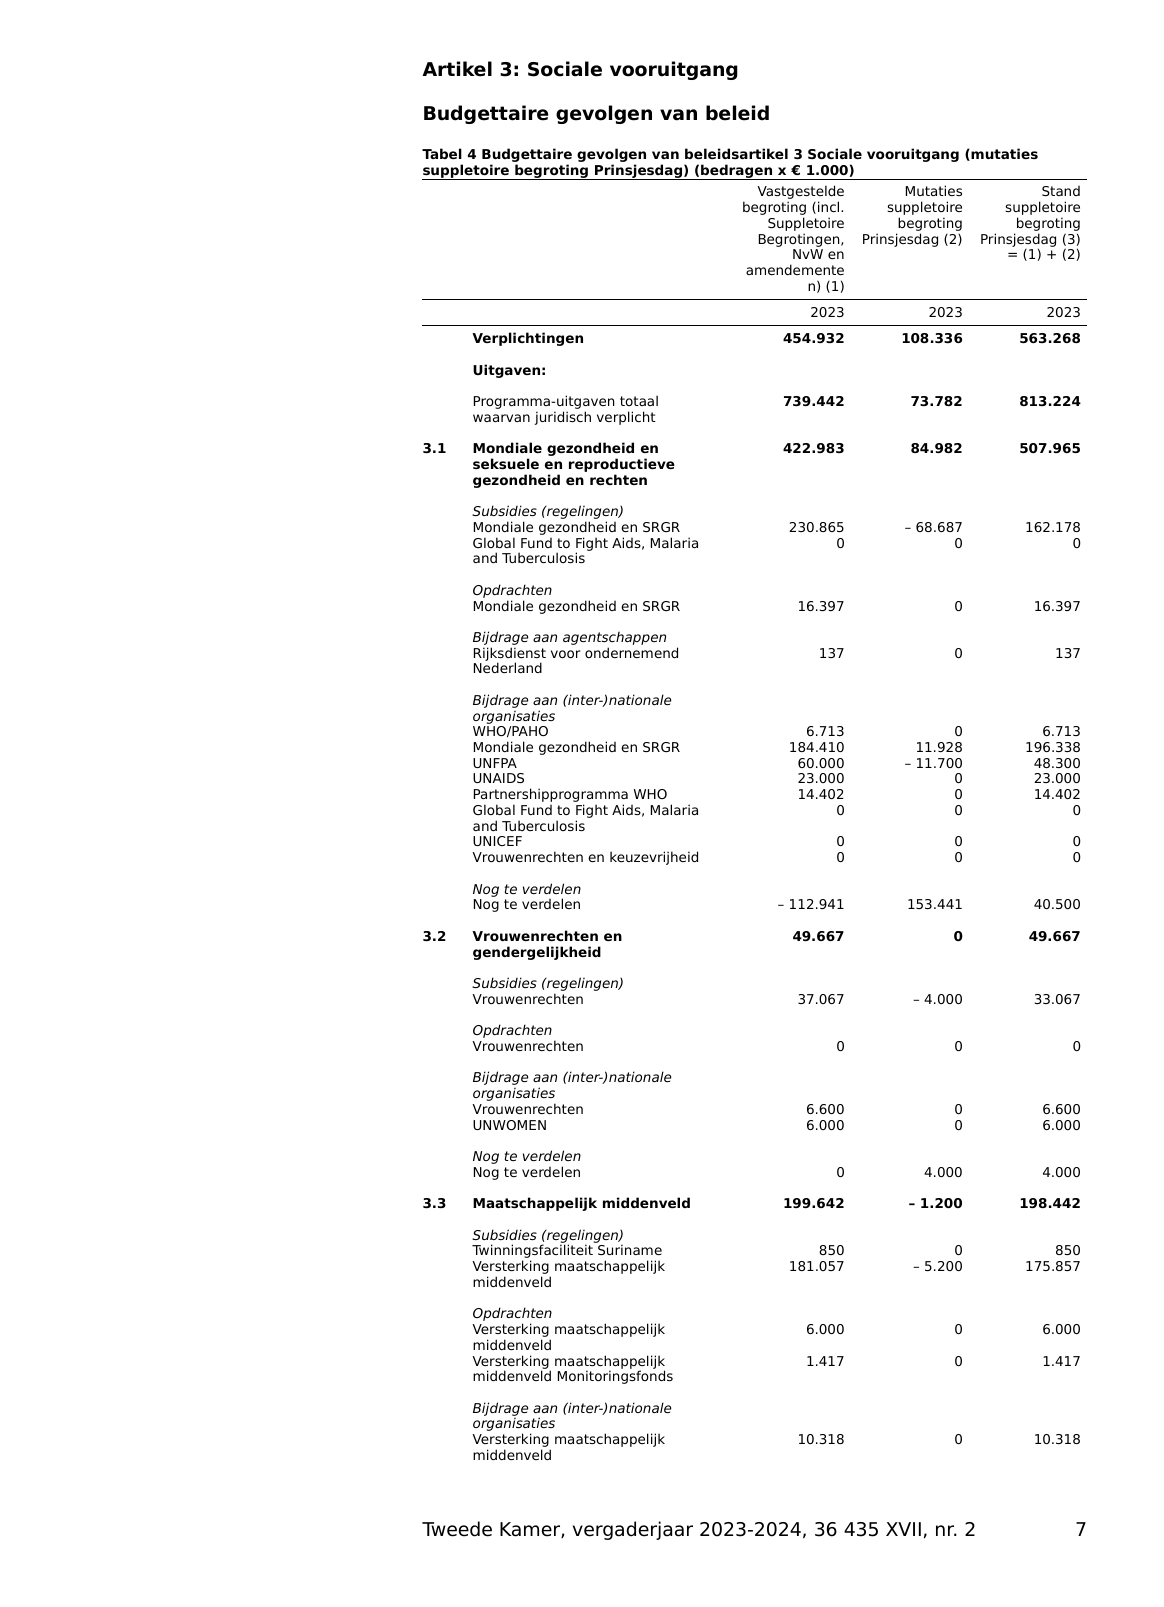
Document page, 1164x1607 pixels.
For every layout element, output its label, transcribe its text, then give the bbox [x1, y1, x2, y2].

table_cell [422, 850, 467, 866]
table_cell [732, 425, 850, 441]
table_cell [422, 504, 467, 520]
table_cell [422, 881, 467, 897]
table_cell [422, 363, 467, 378]
table_cell [467, 300, 732, 325]
table_cell [969, 410, 1087, 425]
table_cell [467, 1385, 732, 1401]
table_cell Versterking maatschappelijk middenveld Monitoringsfonds [467, 1353, 732, 1385]
table_cell 0 [850, 1432, 968, 1463]
table_cell 6.600 [969, 1102, 1087, 1117]
table_cell waarvan juridisch verplicht [467, 410, 732, 425]
table_cell [850, 347, 968, 362]
table_cell [850, 913, 968, 929]
table_cell [732, 1228, 850, 1243]
table_cell Bijdrage aan (inter-)nationale organisaties [467, 1401, 732, 1432]
table_cell [732, 1133, 850, 1149]
table_cell 10.318 [732, 1432, 850, 1463]
table_cell 84.982 [850, 441, 968, 488]
table_cell [422, 394, 467, 409]
table_cell [969, 488, 1087, 504]
table_cell 230.865 [732, 520, 850, 535]
table_cell [422, 1118, 467, 1133]
table_cell [969, 1007, 1087, 1023]
subtitle Budgettaire gevolgen van beleid [422, 103, 1087, 125]
table_cell [732, 614, 850, 630]
table_cell [850, 378, 968, 394]
table_cell [422, 960, 467, 976]
table_cell Mondiale gezondheid en SRGR [467, 598, 732, 614]
table_cell [422, 378, 467, 394]
table_cell [422, 897, 467, 913]
table_cell 23.000 [969, 771, 1087, 787]
table_cell [732, 693, 850, 724]
table_cell [850, 363, 968, 378]
table_cell 0 [850, 787, 968, 803]
table_cell [467, 1133, 732, 1149]
table_cell [850, 488, 968, 504]
table_cell UNAIDS [467, 771, 732, 787]
table_cell WHO/PAHO [467, 724, 732, 740]
table_cell [422, 771, 467, 787]
table_cell 0 [969, 1039, 1087, 1054]
table_cell [850, 1007, 968, 1023]
table_cell [850, 1070, 968, 1102]
table_cell [969, 976, 1087, 992]
table_cell Nog te verdelen [467, 1149, 732, 1164]
table_cell 2023 [969, 300, 1087, 325]
table_cell [969, 614, 1087, 630]
table_cell 37.067 [732, 992, 850, 1007]
table_cell 850 [732, 1243, 850, 1259]
table_cell [422, 1353, 467, 1385]
table_cell [969, 1290, 1087, 1306]
table_cell [969, 1180, 1087, 1196]
table_cell Nog te verdelen [467, 897, 732, 913]
table_cell [732, 504, 850, 520]
table_cell Opdrachten [467, 1306, 732, 1322]
table_cell [467, 347, 732, 362]
table_cell 0 [850, 1118, 968, 1133]
table_cell 813.224 [969, 394, 1087, 409]
table_cell 153.441 [850, 897, 968, 913]
table_cell Rijksdienst voor ondernemend Nederland [467, 646, 732, 677]
table_cell Mondiale gezondheid en seksuele en reproductieve gezondheid en rechten [467, 441, 732, 488]
table_cell [850, 1055, 968, 1070]
table_cell [969, 363, 1087, 378]
table_cell [467, 567, 732, 583]
table_cell [732, 1401, 850, 1432]
table_cell 0 [732, 535, 850, 567]
table_cell [850, 881, 968, 897]
table_cell Mutaties suppletoire begroting Prinsjesdag (2) [850, 180, 968, 299]
table_cell – 68.687 [850, 520, 968, 535]
table_cell 40.500 [969, 897, 1087, 913]
table_cell [969, 583, 1087, 598]
table_cell [422, 740, 467, 756]
table_cell [850, 1133, 968, 1149]
table_cell Subsidies (regelingen) [467, 504, 732, 520]
table_cell [850, 583, 968, 598]
table_cell Uitgaven: [467, 363, 732, 378]
table_cell [422, 1149, 467, 1164]
table_cell [467, 614, 732, 630]
table_cell 11.928 [850, 740, 968, 756]
table_cell [850, 1149, 968, 1164]
table_cell [969, 866, 1087, 881]
table_cell [969, 1133, 1087, 1149]
table_cell 6.000 [969, 1118, 1087, 1133]
table_cell 198.442 [969, 1196, 1087, 1212]
table_cell 850 [969, 1243, 1087, 1259]
table_cell Programma-uitgaven totaal [467, 394, 732, 409]
table_cell 6.000 [732, 1322, 850, 1353]
table_cell 0 [850, 771, 968, 787]
table_cell 60.000 [732, 756, 850, 771]
table_cell 73.782 [850, 394, 968, 409]
table_cell 4.000 [850, 1165, 968, 1180]
table_cell [969, 1070, 1087, 1102]
table_cell [850, 504, 968, 520]
table_cell [422, 976, 467, 992]
table_cell [467, 1055, 732, 1070]
table_cell 3.3 [422, 1196, 467, 1212]
table_cell 137 [732, 646, 850, 677]
table_cell 0 [850, 1243, 968, 1259]
table_cell Bijdrage aan agentschappen [467, 630, 732, 646]
table_cell [467, 1180, 732, 1196]
table_cell [422, 1180, 467, 1196]
table_cell [422, 180, 467, 299]
table_cell [422, 1290, 467, 1306]
table_cell 4.000 [969, 1165, 1087, 1180]
table_cell [422, 1322, 467, 1353]
table_cell [850, 677, 968, 693]
table_cell 6.600 [732, 1102, 850, 1117]
table_cell [422, 677, 467, 693]
table_cell [969, 630, 1087, 646]
table_cell [732, 1306, 850, 1322]
table_cell [732, 960, 850, 976]
table_cell [422, 567, 467, 583]
table_cell [422, 410, 467, 425]
table_cell [467, 425, 732, 441]
table_cell [422, 1007, 467, 1023]
table_cell Verplichtingen [467, 326, 732, 347]
table_cell 454.932 [732, 326, 850, 347]
table_cell [969, 1212, 1087, 1227]
table_cell [732, 1070, 850, 1102]
table_cell [732, 378, 850, 394]
table_cell 0 [969, 535, 1087, 567]
table_cell 10.318 [969, 1432, 1087, 1463]
table_cell Nog te verdelen [467, 881, 732, 897]
table_cell 16.397 [732, 598, 850, 614]
table_cell 6.713 [969, 724, 1087, 740]
table_cell [422, 1023, 467, 1039]
table_cell [422, 913, 467, 929]
table_cell [850, 693, 968, 724]
table_cell [850, 1401, 968, 1432]
table_cell [969, 504, 1087, 520]
table_cell – 5.200 [850, 1259, 968, 1290]
table_cell Vrouwenrechten en gendergelijkheid [467, 929, 732, 960]
table_cell 199.642 [732, 1196, 850, 1212]
table_cell 0 [732, 1039, 850, 1054]
table_cell – 11.700 [850, 756, 968, 771]
table_cell 14.402 [732, 787, 850, 803]
table_cell Partnershipprogramma WHO [467, 787, 732, 803]
table_cell 1.417 [969, 1353, 1087, 1385]
table_cell 0 [850, 929, 968, 960]
table_cell 0 [850, 1353, 968, 1385]
table_cell [969, 1385, 1087, 1401]
table_cell [422, 300, 467, 325]
table_cell [732, 488, 850, 504]
table_cell Vrouwenrechten [467, 1039, 732, 1054]
table_cell [969, 913, 1087, 929]
table_cell [422, 724, 467, 740]
table_cell [850, 1212, 968, 1227]
table_cell 175.857 [969, 1259, 1087, 1290]
table_cell [422, 1243, 467, 1259]
table_cell – 4.000 [850, 992, 968, 1007]
table_cell [732, 630, 850, 646]
table_cell UNFPA [467, 756, 732, 771]
table_cell 0 [969, 850, 1087, 866]
table_cell UNICEF [467, 834, 732, 850]
table_cell Maatschappelijk middenveld [467, 1196, 732, 1212]
table_cell [422, 1055, 467, 1070]
table_cell 0 [850, 646, 968, 677]
table_cell Opdrachten [467, 1023, 732, 1039]
table_cell Subsidies (regelingen) [467, 976, 732, 992]
table_cell [422, 646, 467, 677]
table_cell [422, 347, 467, 362]
table_cell 23.000 [732, 771, 850, 787]
table_cell [969, 881, 1087, 897]
table_cell [422, 1432, 467, 1463]
table_cell [969, 1023, 1087, 1039]
table_cell [422, 992, 467, 1007]
table_cell Bijdrage aan (inter-)nationale organisaties [467, 1070, 732, 1102]
table_cell [422, 803, 467, 834]
table_cell [422, 756, 467, 771]
table_cell [850, 410, 968, 425]
table_cell [422, 693, 467, 724]
table_cell [732, 677, 850, 693]
table_cell [732, 410, 850, 425]
table_cell [850, 1290, 968, 1306]
table_cell [732, 1149, 850, 1164]
table_cell [850, 1306, 968, 1322]
table_cell [969, 1306, 1087, 1322]
table_cell [850, 1180, 968, 1196]
table_cell [422, 1039, 467, 1054]
table_cell [732, 347, 850, 362]
table_cell Versterking maatschappelijk middenveld [467, 1322, 732, 1353]
table_cell [850, 976, 968, 992]
table_cell 6.000 [732, 1118, 850, 1133]
table_cell 0 [969, 834, 1087, 850]
table_cell [850, 567, 968, 583]
table_cell [422, 583, 467, 598]
table_cell [422, 425, 467, 441]
table_cell 0 [850, 850, 968, 866]
table_cell [422, 866, 467, 881]
subtitle Artikel 3: Sociale vooruitgang [422, 59, 1087, 81]
table_cell 49.667 [732, 929, 850, 960]
table_cell [422, 1212, 467, 1227]
table_cell 422.983 [732, 441, 850, 488]
table_cell 3.1 [422, 441, 467, 488]
table_cell [422, 1259, 467, 1290]
table_cell Vastgestelde begroting (incl. Suppletoire Begrotingen, NvW en amendementen) (1) [732, 180, 850, 299]
table_cell [732, 1180, 850, 1196]
table_cell 2023 [850, 300, 968, 325]
table_cell [732, 1055, 850, 1070]
table_cell [850, 866, 968, 881]
table_cell [732, 866, 850, 881]
table_cell 0 [850, 724, 968, 740]
table_cell – 1.200 [850, 1196, 968, 1212]
table_cell [422, 1165, 467, 1180]
table_cell Global Fund to Fight Aids, Malaria and Tuberculosis [467, 535, 732, 567]
table_cell 0 [732, 834, 850, 850]
table_cell [969, 1401, 1087, 1432]
table_cell [422, 535, 467, 567]
table_cell [422, 326, 467, 347]
table_cell [732, 881, 850, 897]
table_cell 14.402 [969, 787, 1087, 803]
table_cell [850, 1023, 968, 1039]
table_cell 137 [969, 646, 1087, 677]
table_cell 196.338 [969, 740, 1087, 756]
table_cell [422, 1102, 467, 1117]
table_cell [467, 378, 732, 394]
table_cell [732, 1023, 850, 1039]
table_cell [467, 1290, 732, 1306]
table_cell 181.057 [732, 1259, 850, 1290]
table_cell Bijdrage aan (inter-)nationale organisaties [467, 693, 732, 724]
table_cell [422, 488, 467, 504]
table_cell [732, 363, 850, 378]
table_cell Twinningsfaciliteit Suriname [467, 1243, 732, 1259]
table_cell 162.178 [969, 520, 1087, 535]
table_cell Nog te verdelen [467, 1165, 732, 1180]
table_cell [422, 1070, 467, 1102]
table_cell 0 [850, 1102, 968, 1117]
table_cell Global Fund to Fight Aids, Malaria and Tuberculosis [467, 803, 732, 834]
table_cell 0 [850, 535, 968, 567]
table_cell [732, 1212, 850, 1227]
table_cell [422, 630, 467, 646]
table_cell [969, 693, 1087, 724]
table_cell [850, 614, 968, 630]
table_cell [732, 583, 850, 598]
table_cell [422, 787, 467, 803]
table_cell [969, 567, 1087, 583]
table_cell [732, 976, 850, 992]
table_cell 6.000 [969, 1322, 1087, 1353]
table_cell [969, 960, 1087, 976]
table_cell [422, 1228, 467, 1243]
table_cell 563.268 [969, 326, 1087, 347]
table_cell Mondiale gezondheid en SRGR [467, 520, 732, 535]
table_cell 0 [850, 834, 968, 850]
table_cell 108.336 [850, 326, 968, 347]
table_cell [467, 488, 732, 504]
table_cell [850, 960, 968, 976]
table_cell [732, 1385, 850, 1401]
table_cell 184.410 [732, 740, 850, 756]
table_cell Mondiale gezondheid en SRGR [467, 740, 732, 756]
table_cell 16.397 [969, 598, 1087, 614]
table_cell Vrouwenrechten en keuzevrijheid [467, 850, 732, 866]
table_cell 2023 [732, 300, 850, 325]
table_cell [850, 630, 968, 646]
table_cell [969, 1149, 1087, 1164]
table_cell [422, 1133, 467, 1149]
table_cell [969, 425, 1087, 441]
table_cell [467, 913, 732, 929]
table_cell UNWOMEN [467, 1118, 732, 1133]
table_cell 48.300 [969, 756, 1087, 771]
table_header Tabel 4 Budgettaire gevolgen van beleidsartikel 3 Sociale vooruitgang (mutaties suppletoire begroting Prinsjesdag) (bedragen x € 1.000) [422, 147, 1087, 178]
table_cell [467, 677, 732, 693]
table_cell 3.2 [422, 929, 467, 960]
table_cell Opdrachten [467, 583, 732, 598]
table_cell 0 [969, 803, 1087, 834]
table_cell [467, 866, 732, 881]
table_cell 49.667 [969, 929, 1087, 960]
table_cell [422, 834, 467, 850]
table_cell 507.965 [969, 441, 1087, 488]
table_cell 0 [850, 1039, 968, 1054]
table_cell Subsidies (regelingen) [467, 1228, 732, 1243]
table_cell Vrouwenrechten [467, 1102, 732, 1117]
table_cell [422, 598, 467, 614]
table_cell 1.417 [732, 1353, 850, 1385]
table_cell 0 [732, 803, 850, 834]
table_cell 739.442 [732, 394, 850, 409]
table_cell 0 [850, 803, 968, 834]
table_cell Versterking maatschappelijk middenveld [467, 1259, 732, 1290]
table_cell [422, 520, 467, 535]
table_cell [969, 677, 1087, 693]
table_cell 0 [850, 1322, 968, 1353]
table_cell [422, 1385, 467, 1401]
table_cell [467, 1212, 732, 1227]
table_cell [969, 1228, 1087, 1243]
table_cell [422, 1306, 467, 1322]
table_cell 0 [850, 598, 968, 614]
table_cell [969, 347, 1087, 362]
table_cell Vrouwenrechten [467, 992, 732, 1007]
table_cell [732, 913, 850, 929]
table_cell [467, 1007, 732, 1023]
table_cell Stand suppletoire begroting Prinsjesdag (3) = (1) + (2) [969, 180, 1087, 299]
table_cell [732, 1290, 850, 1306]
table_cell [732, 1007, 850, 1023]
table_cell Versterking maatschappelijk middenveld [467, 1432, 732, 1463]
table_cell 0 [732, 1165, 850, 1180]
table_cell [969, 1055, 1087, 1070]
table_cell [850, 1228, 968, 1243]
table_cell 6.713 [732, 724, 850, 740]
table_cell 0 [732, 850, 850, 866]
table_cell [850, 1385, 968, 1401]
table_cell [969, 378, 1087, 394]
table_cell [422, 1401, 467, 1432]
table_cell [850, 425, 968, 441]
table_cell [467, 960, 732, 976]
table_cell [732, 567, 850, 583]
table_cell 33.067 [969, 992, 1087, 1007]
table_cell [467, 180, 732, 299]
table_cell – 112.941 [732, 897, 850, 913]
table_cell [422, 614, 467, 630]
